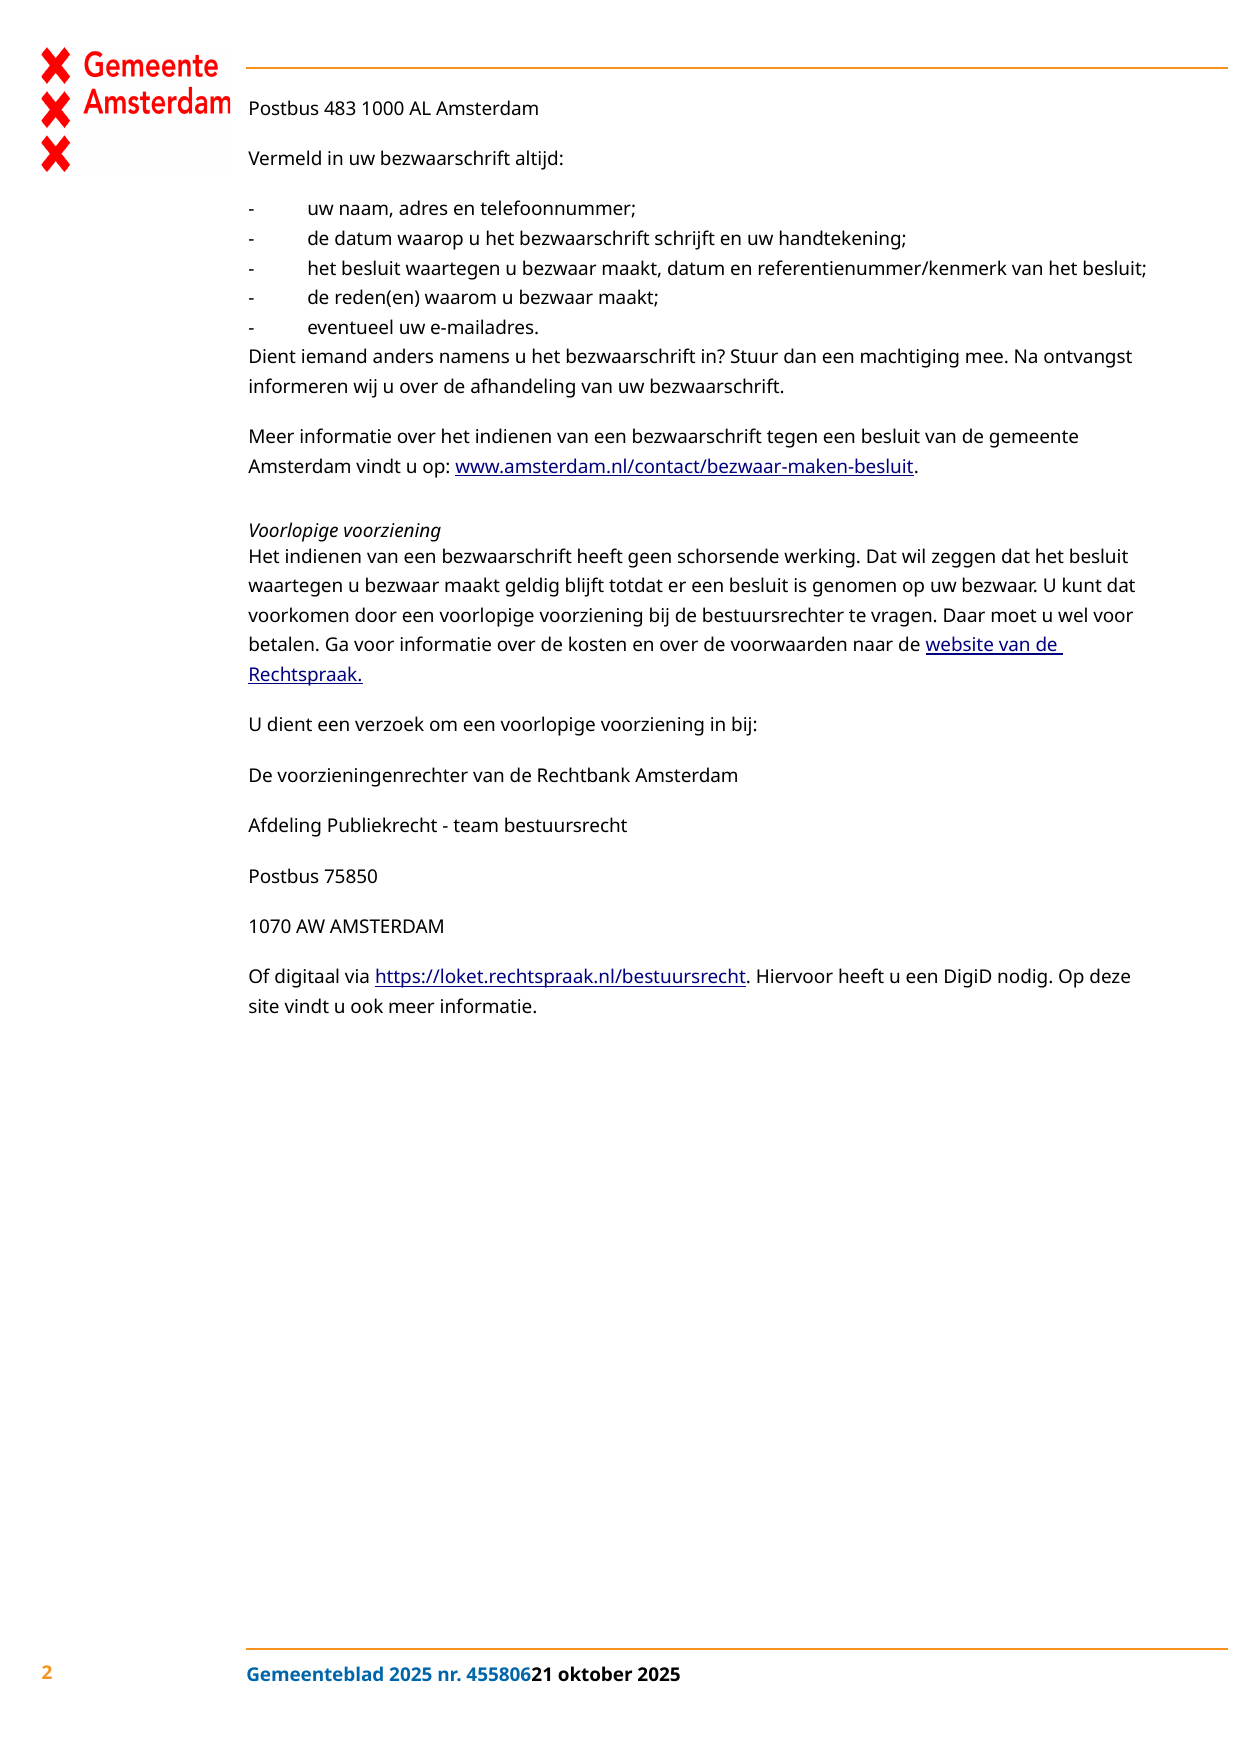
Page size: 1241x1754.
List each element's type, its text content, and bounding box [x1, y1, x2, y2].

list de reden(en) waarom u bezwaar maakt; [248, 284, 1152, 310]
text Voorlopige voorziening [248, 517, 1152, 543]
list de datum waarop u het bezwaarschrift schrijft en uw handtekening; [248, 225, 1152, 251]
text Of digitaal via https://loket.rechtspraak.nl/bestuursrecht. Hiervoor heeft u een DigiD nodig. Op deze site vindt u ook meer informatie. [248, 964, 1152, 1019]
list uw naam, adres en telefoonnummer; [248, 196, 1152, 221]
text Het indienen van een bezwaarschrift heeft geen schorsende werking. Dat wil zeggen dat het besluit waartegen u bezwaar maakt geldig blijft totdat er een besluit is genomen op uw bezwaar. U kunt dat voorkomen door een voorlopige voorziening bij de bestuursrechter te vragen. Daar moet u wel voor betalen. Ga voor informatie over de kosten en over de voorwaarden naar de website van de Rechtspraak. [248, 543, 1152, 687]
list het besluit waartegen u bezwaar maakt, datum en referentienummer/kenmerk van het besluit; [248, 255, 1152, 281]
text Meer informatie over het indienen van een bezwaarschrift tegen een besluit van de gemeente Amsterdam vindt u op: www.amsterdam.nl/contact/bezwaar-maken-besluit. [248, 423, 1152, 479]
text De voorzieningenrechter van de Rechtbank Amsterdam [248, 762, 1152, 788]
picture [41, 47, 231, 172]
text Vermeld in uw bezwaarschrift altijd: [248, 145, 1152, 171]
text Postbus 483 1000 AL Amsterdam [248, 95, 1152, 121]
text Dient iemand anders namens u het bezwaarschrift in? Stuur dan een machtiging mee. Na ontvangst informeren wij u over de afhandeling van uw bezwaarschrift. [248, 343, 1152, 399]
text Postbus 75850 [248, 863, 1152, 888]
text 1070 AW AMSTERDAM [248, 913, 1152, 939]
list eventueel uw e-mailadres. [248, 314, 1152, 340]
text U dient een verzoek om een voorlopige voorziening in bij: [248, 712, 1152, 737]
text Afdeling Publiekrecht - team bestuursrecht [248, 812, 1152, 838]
